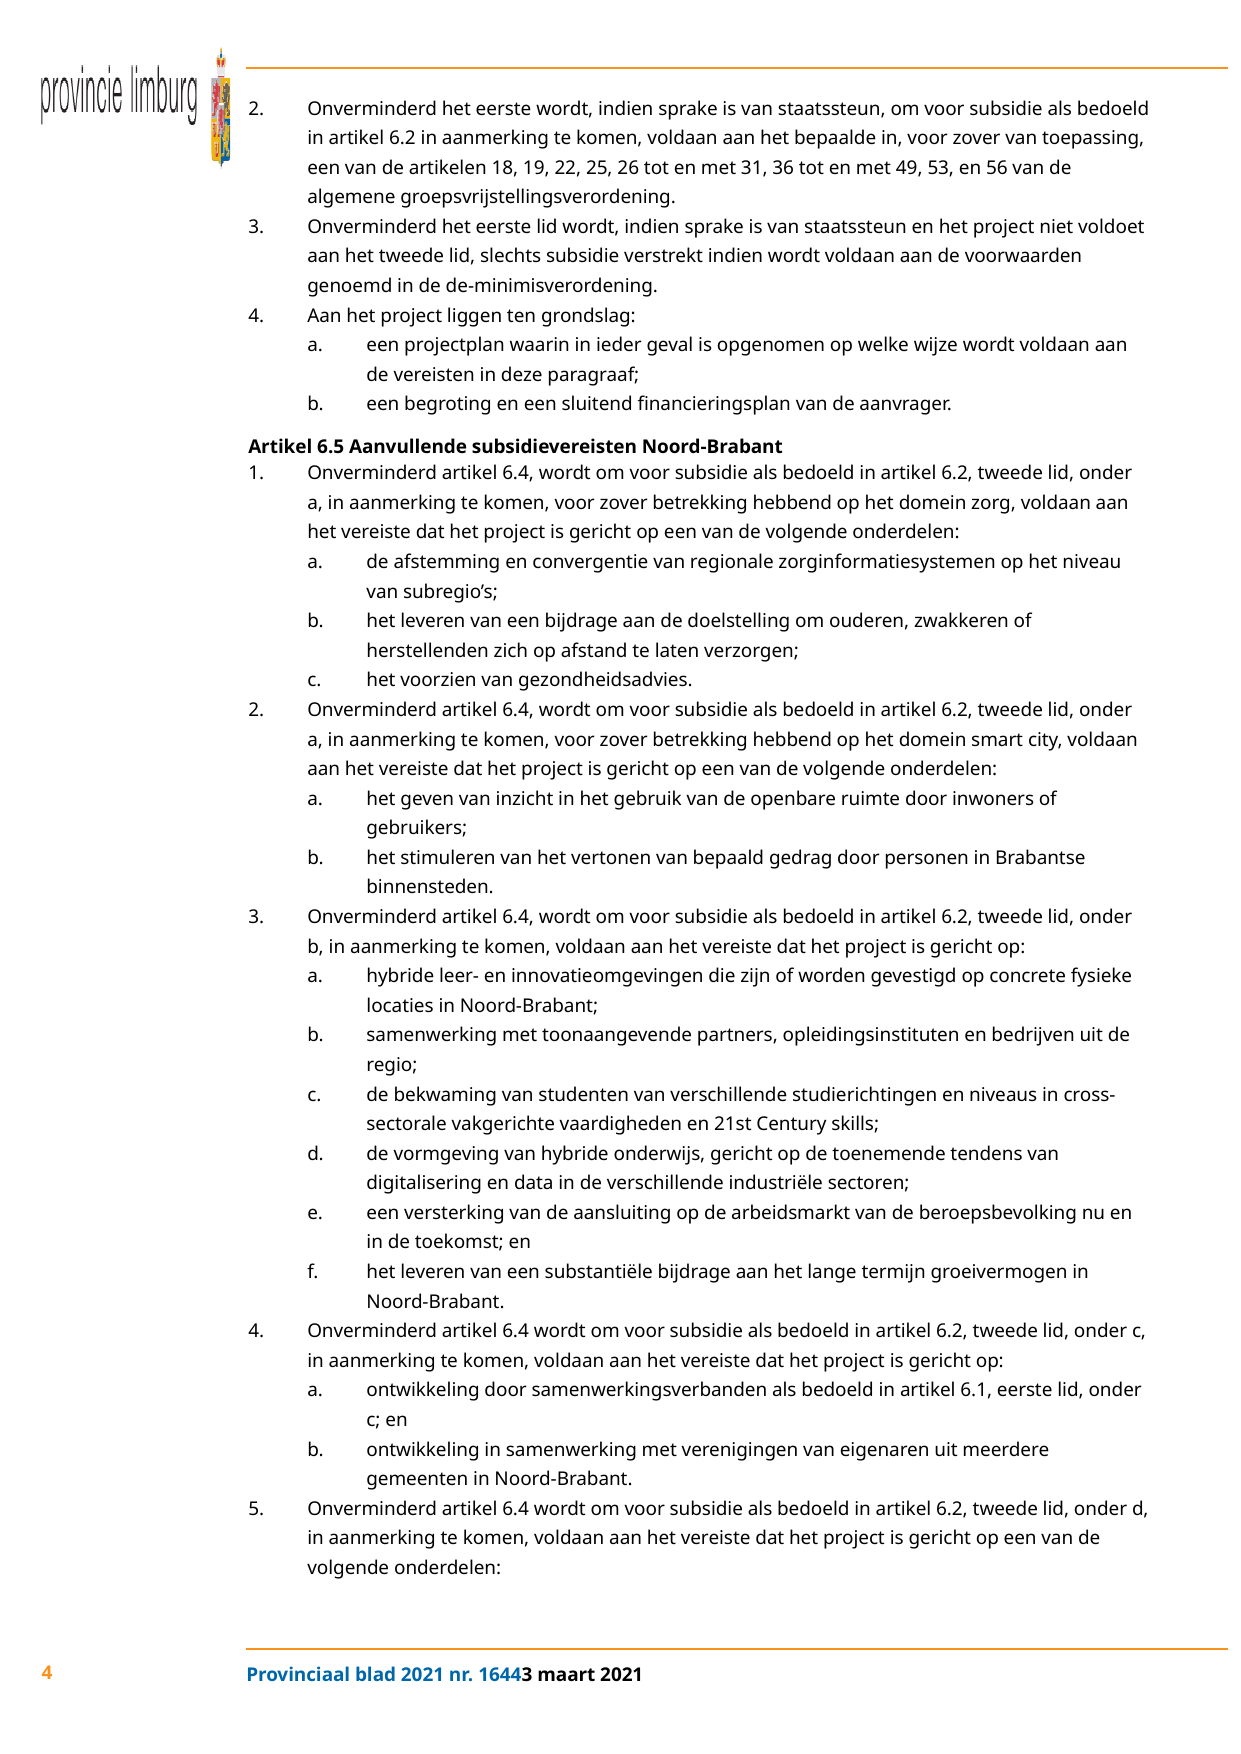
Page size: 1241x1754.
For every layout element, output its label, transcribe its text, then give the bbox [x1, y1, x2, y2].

list Onverminderd artikel 6.4, wordt om voor subsidie als bedoeld in artikel 6.2, tweede lid, onder b, in aanmerking te komen, voldaan aan het vereiste dat het project is gericht op: [248, 903, 1152, 958]
list ontwikkeling in samenwerking met verenigingen van eigenaren uit meerdere gemeenten in Noord-Brabant. [307, 1436, 1152, 1491]
list Onverminderd het eerste wordt, indien sprake is van staatssteun, om voor subsidie als bedoeld in artikel 6.2 in aanmerking te komen, voldaan aan het bepaalde in, voor zover van toepassing, een van de artikelen 18, 19, 22, 25, 26 tot en met 31, 36 tot en met 49, 53, en 56 van de algemene groepsvrijstellingsverordening. [248, 95, 1152, 209]
list een projectplan waarin in ieder geval is opgenomen op welke wijze wordt voldaan aan de vereisten in deze paragraaf; [307, 331, 1152, 387]
list de afstemming en convergentie van regionale zorginformatiesystemen op het niveau van subregio’s; [307, 548, 1152, 603]
list Onverminderd het eerste lid wordt, indien sprake is van staatssteun en het project niet voldoet aan het tweede lid, slechts subsidie verstrekt indien wordt voldaan aan de voorwaarden genoemd in de de-minimisverordening. [248, 213, 1152, 298]
list Onverminderd artikel 6.4, wordt om voor subsidie als bedoeld in artikel 6.2, tweede lid, onder a, in aanmerking te komen, voor zover betrekking hebbend op het domein smart city, voldaan aan het vereiste dat het project is gericht op een van de volgende onderdelen: [248, 696, 1152, 781]
list hybride leer- en innovatieomgevingen die zijn of worden gevestigd op concrete fysieke locaties in Noord-Brabant; [307, 962, 1152, 1018]
list Onverminderd artikel 6.4 wordt om voor subsidie als bedoeld in artikel 6.2, tweede lid, onder d, in aanmerking te komen, voldaan aan het vereiste dat het project is gericht op een van de volgende onderdelen: [248, 1495, 1152, 1580]
list samenwerking met toonaangevende partners, opleidingsinstituten en bedrijven uit de regio; [307, 1022, 1152, 1077]
list de vormgeving van hybride onderwijs, gericht op de toenemende tendens van digitalisering en data in de verschillende industriële sectoren; [307, 1140, 1152, 1195]
list Aan het project liggen ten grondslag: [248, 302, 1152, 328]
list Onverminderd artikel 6.4 wordt om voor subsidie als bedoeld in artikel 6.2, tweede lid, onder c, in aanmerking te komen, voldaan aan het vereiste dat het project is gericht op: [248, 1317, 1152, 1373]
list het leveren van een bijdrage aan de doelstelling om ouderen, zwakkeren of herstellenden zich op afstand te laten verzorgen; [307, 607, 1152, 663]
list het geven van inzicht in het gebruik van de openbare ruimte door inwoners of gebruikers; [307, 785, 1152, 840]
list het leveren van een substantiële bijdrage aan het lange termijn groeivermogen in Noord-Brabant. [307, 1258, 1152, 1313]
list de bekwaming van studenten van verschillende studierichtingen en niveaus in cross-sectorale vakgerichte vaardigheden en 21st Century skills; [307, 1081, 1152, 1136]
picture [41, 47, 231, 172]
list een versterking van de aansluiting op de arbeidsmarkt van de beroepsbevolking nu en in de toekomst; en [307, 1199, 1152, 1254]
list het voorzien van gezondheidsadvies. [307, 667, 1152, 692]
list een begroting en een sluitend financieringsplan van de aanvrager. [307, 391, 1152, 416]
list Onverminderd artikel 6.4, wordt om voor subsidie als bedoeld in artikel 6.2, tweede lid, onder a, in aanmerking te komen, voor zover betrekking hebbend op het domein zorg, voldaan aan het vereiste dat het project is gericht op een van de volgende onderdelen: [248, 459, 1152, 544]
text Artikel 6.5 Aanvullende subsidievereisten Noord-Brabant [248, 434, 1152, 459]
list het stimuleren van het vertonen van bepaald gedrag door personen in Brabantse binnensteden. [307, 844, 1152, 899]
list ontwikkeling door samenwerkingsverbanden als bedoeld in artikel 6.1, eerste lid, onder c; en [307, 1377, 1152, 1432]
